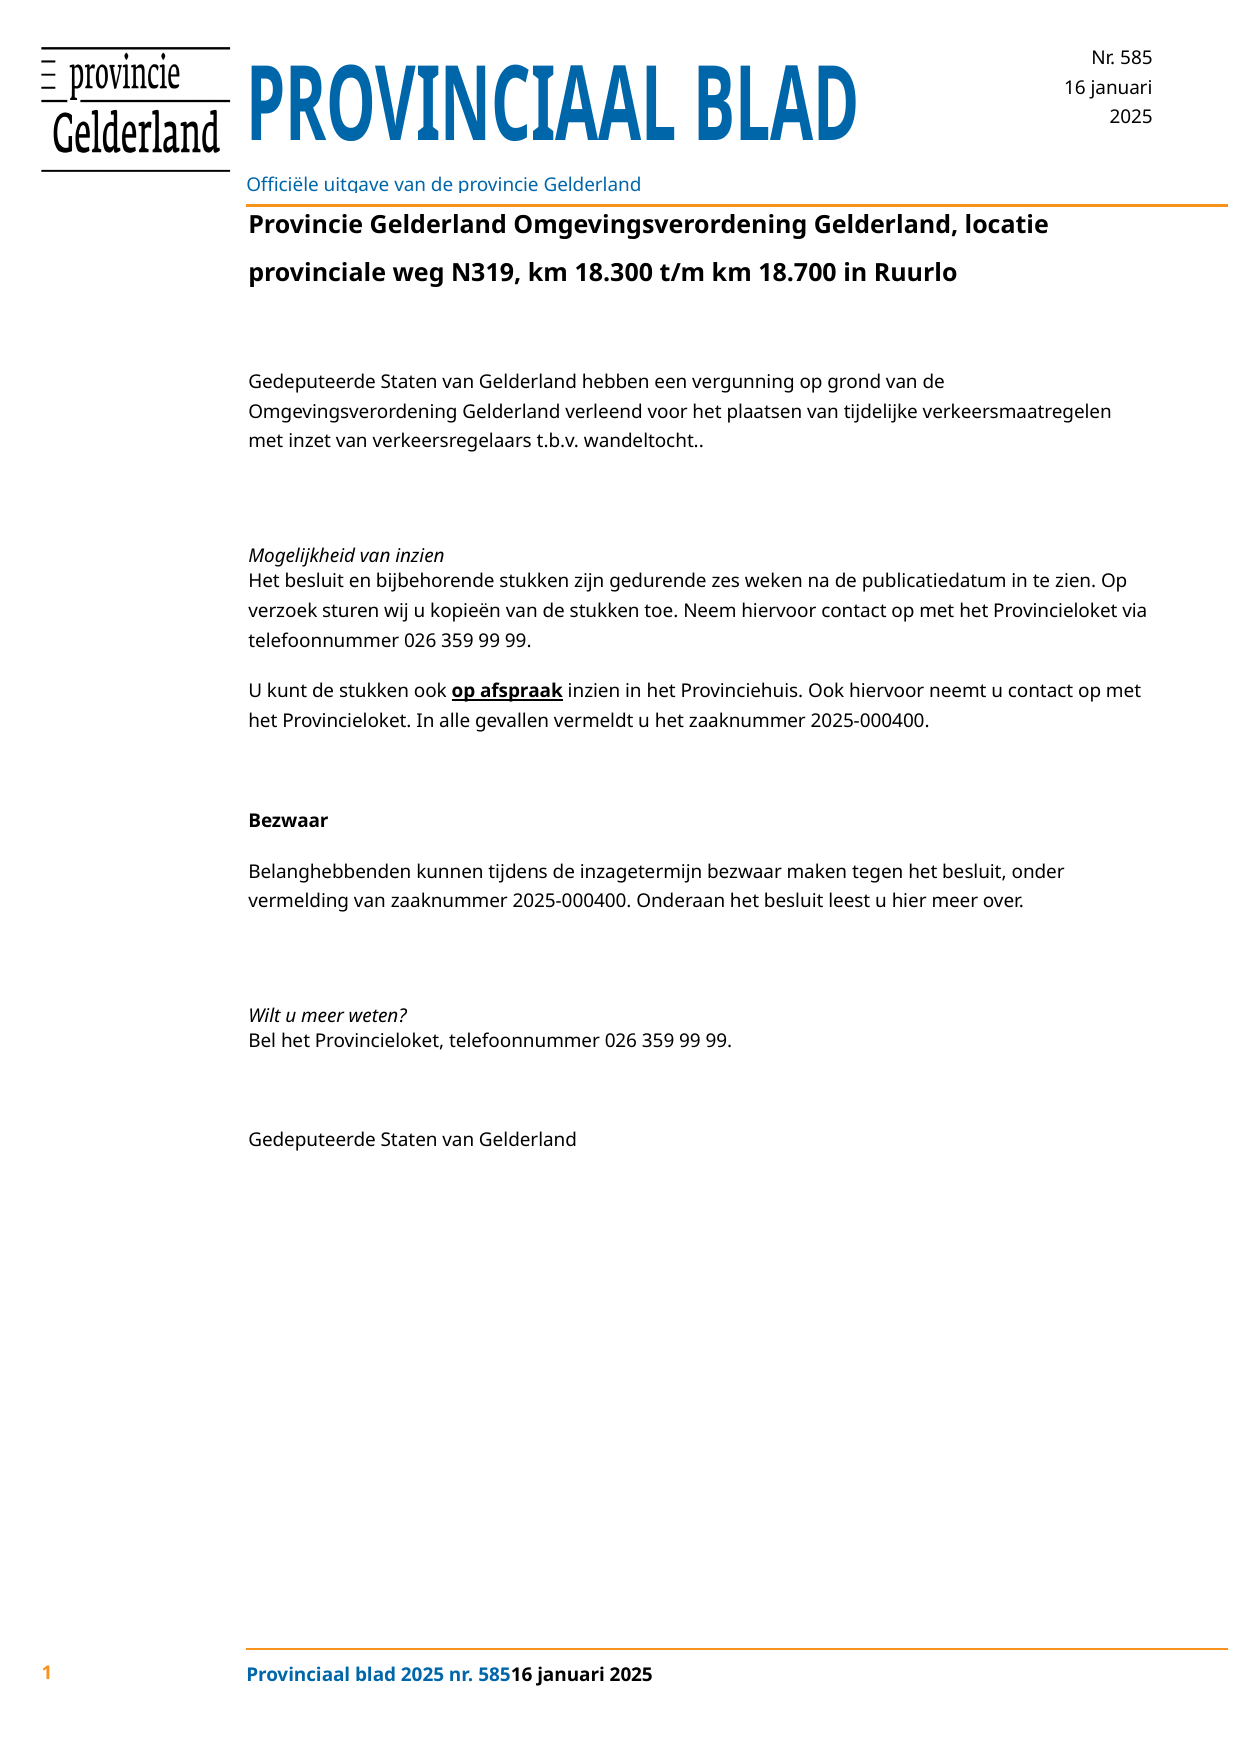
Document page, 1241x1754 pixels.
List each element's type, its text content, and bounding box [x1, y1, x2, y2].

text Bezwaar [248, 808, 1152, 833]
text U kunt de stukken ook op afspraak inzien in het Provinciehuis. Ook hiervoor neemt u contact op met het Provincieloket. In alle gevallen vermeldt u het zaaknummer 2025-000400. [248, 677, 1152, 732]
text Gedeputeerde Staten van Gelderland hebben een vergunning op grond van de Omgevingsverordening Gelderland verleend voor het plaatsen van tijdelijke verkeersmaatregelen met inzet van verkeersregelaars t.b.v. wandeltocht.. [248, 368, 1152, 453]
text Bel het Provincieloket, telefoonnummer 026 359 99 99. [248, 1028, 1152, 1053]
text Mogelijkheid van inzien [248, 542, 1152, 568]
text Provincie Gelderland Omgevingsverordening Gelderland, locatie provinciale weg N319, km 18.300 t/m km 18.700 in Ruurlo [248, 207, 1152, 288]
text Gedeputeerde Staten van Gelderland [248, 1126, 1152, 1152]
text Wilt u meer weten? [248, 1002, 1152, 1028]
text Het besluit en bijbehorende stukken zijn gedurende zes weken na de publicatiedatum in te zien. Op verzoek sturen wij u kopieën van de stukken toe. Neem hiervoor contact op met het Provincieloket via telefoonnummer 026 359 99 99. [248, 568, 1152, 652]
text Belanghebbenden kunnen tijdens de inzagetermijn bezwaar maken tegen het besluit, onder vermelding van zaaknummer 2025-000400. Onderaan het besluit leest u hier meer over. [248, 858, 1152, 913]
picture [41, 47, 231, 172]
